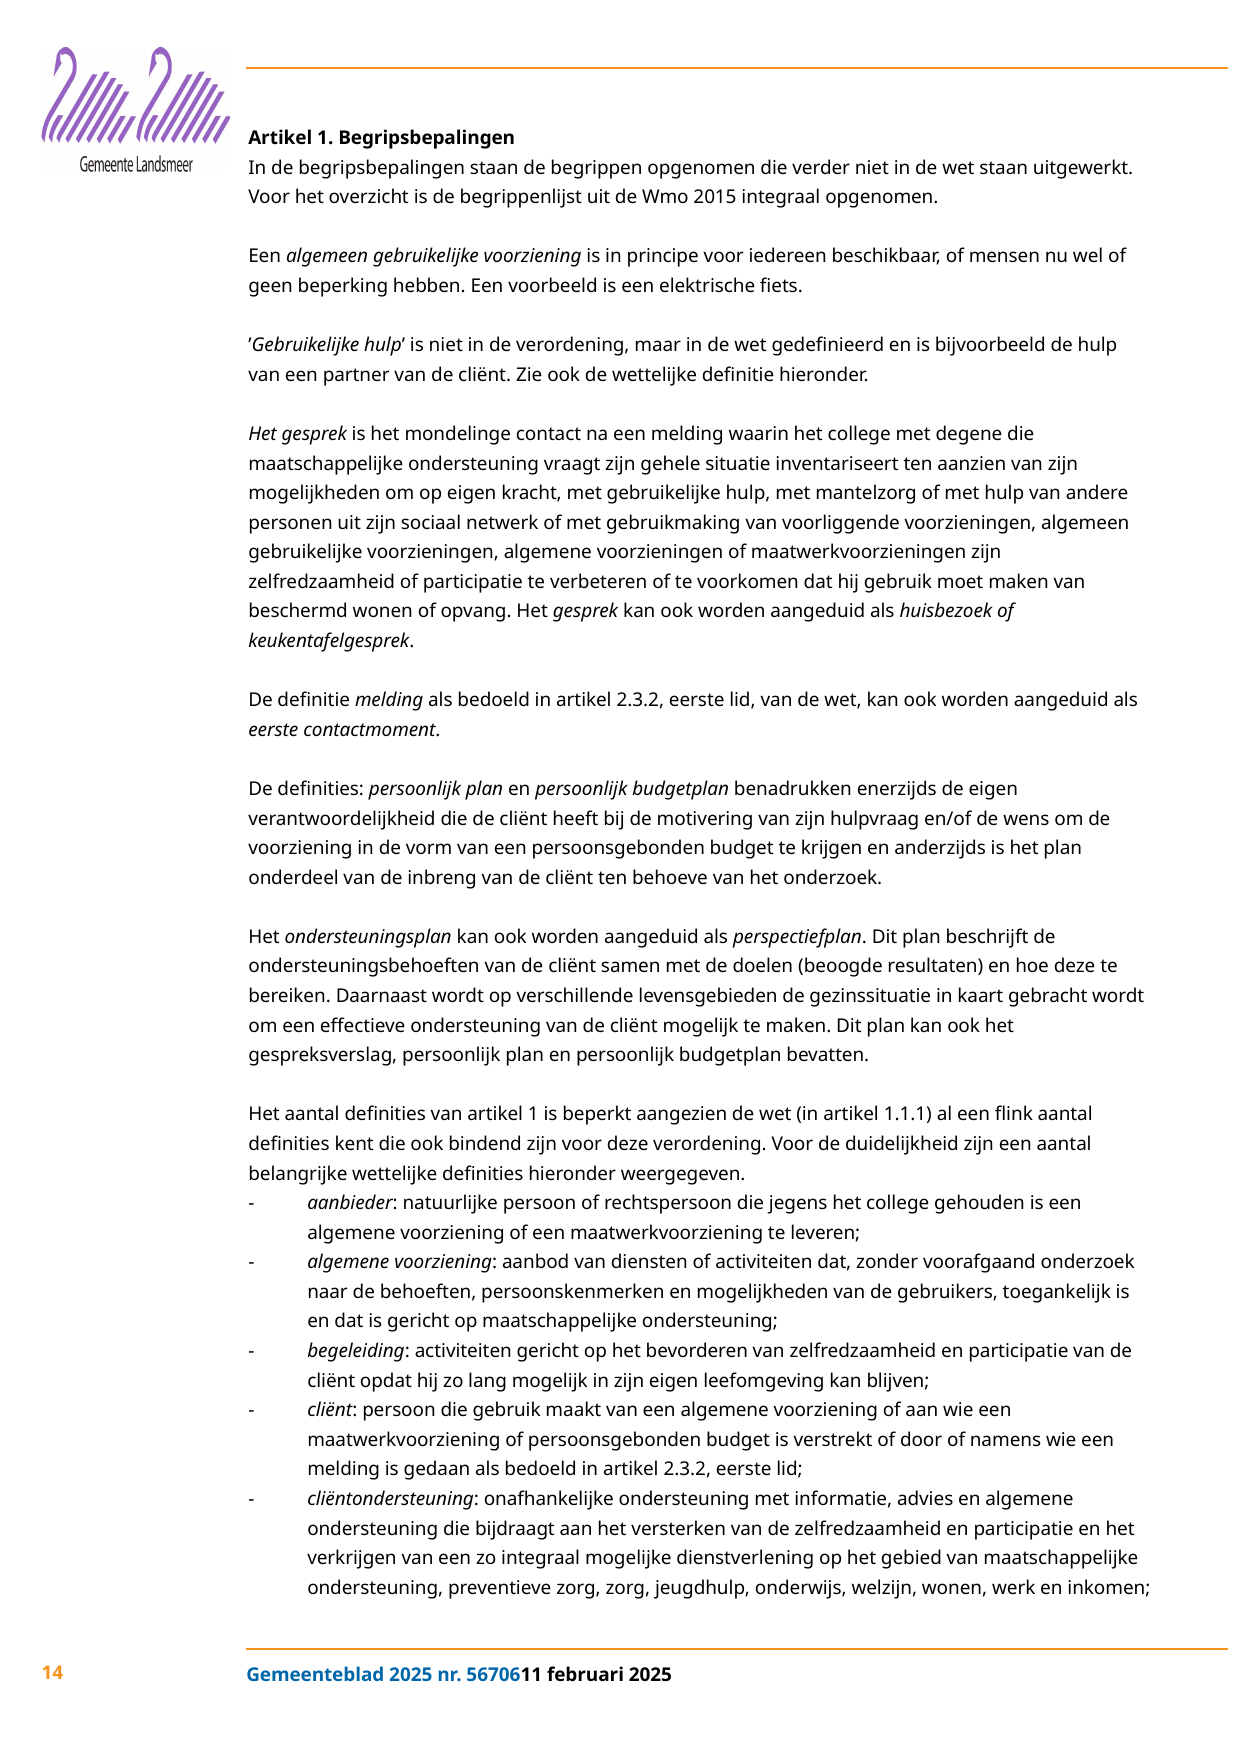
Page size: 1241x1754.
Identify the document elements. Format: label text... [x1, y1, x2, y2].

list aanbieder: natuurlijke persoon of rechtspersoon die jegens het college gehouden is een algemene voorziening of een maatwerkvoorziening te leveren; [248, 1189, 1152, 1245]
list cliënt: persoon die gebruik maakt van een algemene voorziening of aan wie een maatwerkvoorziening of persoonsgebonden budget is verstrekt of door of namens wie een melding is gedaan als bedoeld in artikel 2.3.2, eerste lid; [248, 1396, 1152, 1481]
picture [41, 47, 231, 172]
text Het gesprek is het mondelinge contact na een melding waarin het college met degene die maatschappelijke ondersteuning vraagt zijn gehele situatie inventariseert ten aanzien van zijn mogelijkheden om op eigen kracht, met gebruikelijke hulp, met mantelzorg of met hulp van andere personen uit zijn sociaal netwerk of met gebruikmaking van voorliggende voorzieningen, algemeen gebruikelijke voorzieningen, algemene voorzieningen of maatwerkvoorzieningen zijn zelfredzaamheid of participatie te verbeteren of te voorkomen dat hij gebruik moet maken van beschermd wonen of opvang. Het gesprek kan ook worden aangeduid als huisbezoek of keukentafelgesprek. [248, 420, 1152, 653]
list algemene voorziening: aanbod van diensten of activiteiten dat, zonder voorafgaand onderzoek naar de behoeften, persoonskenmerken en mogelijkheden van de gebruikers, toegankelijk is en dat is gericht op maatschappelijke ondersteuning; [248, 1248, 1152, 1333]
text Artikel 1. Begripsbepalingen [248, 124, 1152, 150]
text In de begripsbepalingen staan de begrippen opgenomen die verder niet in de wet staan uitgewerkt. Voor het overzicht is de begrippenlijst uit de Wmo 2015 integraal opgenomen. [248, 154, 1152, 209]
list cliëntondersteuning: onafhankelijke ondersteuning met informatie, advies en algemene ondersteuning die bijdraagt aan het versterken van de zelfredzaamheid en participatie en het verkrijgen van een zo integraal mogelijke dienstverlening op het gebied van maatschappelijke ondersteuning, preventieve zorg, zorg, jeugdhulp, onderwijs, welzijn, wonen, werk en inkomen; [248, 1485, 1152, 1600]
text Een algemeen gebruikelijke voorziening is in principe voor iedereen beschikbaar, of mensen nu wel of geen beperking hebben. Een voorbeeld is een elektrische fiets. [248, 243, 1152, 298]
text ’Gebruikelijke hulp’ is niet in de verordening, maar in de wet gedefinieerd en is bijvoorbeeld de hulp van een partner van de cliënt. Zie ook de wettelijke definitie hieronder. [248, 331, 1152, 387]
text Het aantal definities van artikel 1 is beperkt aangezien de wet (in artikel 1.1.1) al een flink aantal definities kent die ook bindend zijn voor deze verordening. Voor de duidelijkheid zijn een aantal belangrijke wettelijke definities hieronder weergegeven. [248, 1101, 1152, 1186]
list begeleiding: activiteiten gericht op het bevorderen van zelfredzaamheid en participatie van de cliënt opdat hij zo lang mogelijk in zijn eigen leefomgeving kan blijven; [248, 1337, 1152, 1393]
text De definities: persoonlijk plan en persoonlijk budgetplan benadrukken enerzijds de eigen verantwoordelijkheid die de cliënt heeft bij de motivering van zijn hulpvraag en/of de wens om de voorziening in de vorm van een persoonsgebonden budget te krijgen en anderzijds is het plan onderdeel van de inbreng van de cliënt ten behoeve van het onderzoek. [248, 775, 1152, 890]
text De definitie melding als bedoeld in artikel 2.3.2, eerste lid, van de wet, kan ook worden aangeduid als eerste contactmoment. [248, 686, 1152, 742]
text Het ondersteuningsplan kan ook worden aangeduid als perspectiefplan. Dit plan beschrijft de ondersteuningsbehoeften van de cliënt samen met de doelen (beoogde resultaten) en hoe deze te bereiken. Daarnaast wordt op verschillende levensgebieden de gezinssituatie in kaart gebracht wordt om een effectieve ondersteuning van de cliënt mogelijk te maken. Dit plan kan ook het gespreksverslag, persoonlijk plan en persoonlijk budgetplan bevatten. [248, 923, 1152, 1067]
